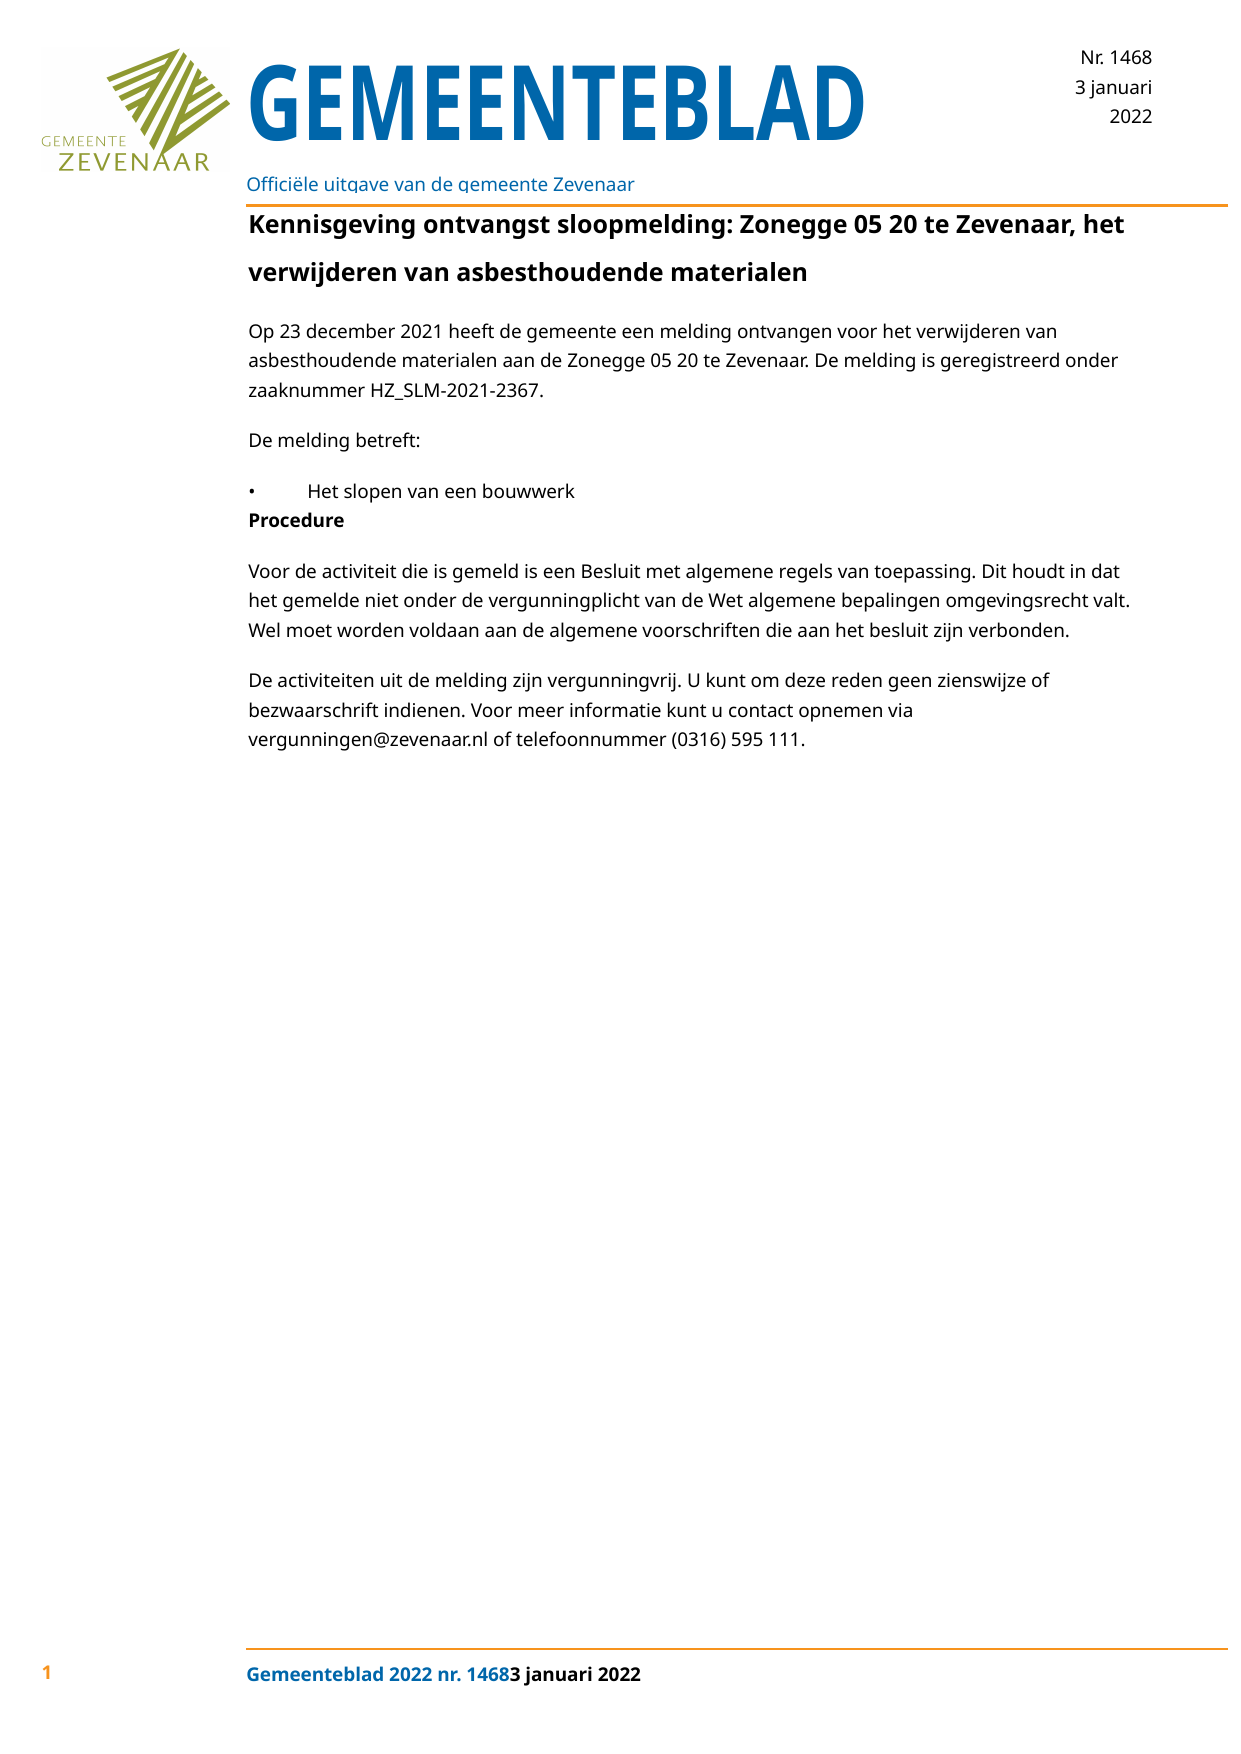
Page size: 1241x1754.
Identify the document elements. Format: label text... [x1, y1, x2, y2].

text Op 23 december 2021 heeft de gemeente een melding ontvangen voor het verwijderen van asbesthoudende materialen aan de Zonegge 05 20 te Zevenaar. De melding is geregistreerd onder zaaknummer HZ_SLM-2021-2367. [248, 318, 1152, 403]
text Procedure [248, 507, 1152, 533]
text Voor de activiteit die is gemeld is een Besluit met algemene regels van toepassing. Dit houdt in dat het gemelde niet onder de vergunningplicht van de Wet algemene bepalingen omgevingsrecht valt. Wel moet worden voldaan aan de algemene voorschriften die aan het besluit zijn verbonden. [248, 558, 1152, 643]
list Het slopen van een bouwwerk [248, 478, 1152, 504]
picture [41, 47, 231, 172]
text De activiteiten uit de melding zijn vergunningvrij. U kunt om deze reden geen zienswijze of bezwaarschrift indienen. Voor meer informatie kunt u contact opnemen via vergunningen@zevenaar.nl of telefoonnummer (0316) 595 111. [248, 667, 1152, 752]
text De melding betreft: [248, 427, 1152, 453]
text Kennisgeving ontvangst sloopmelding: Zonegge 05 20 te Zevenaar, het verwijderen van asbesthoudende materialen [248, 207, 1152, 288]
